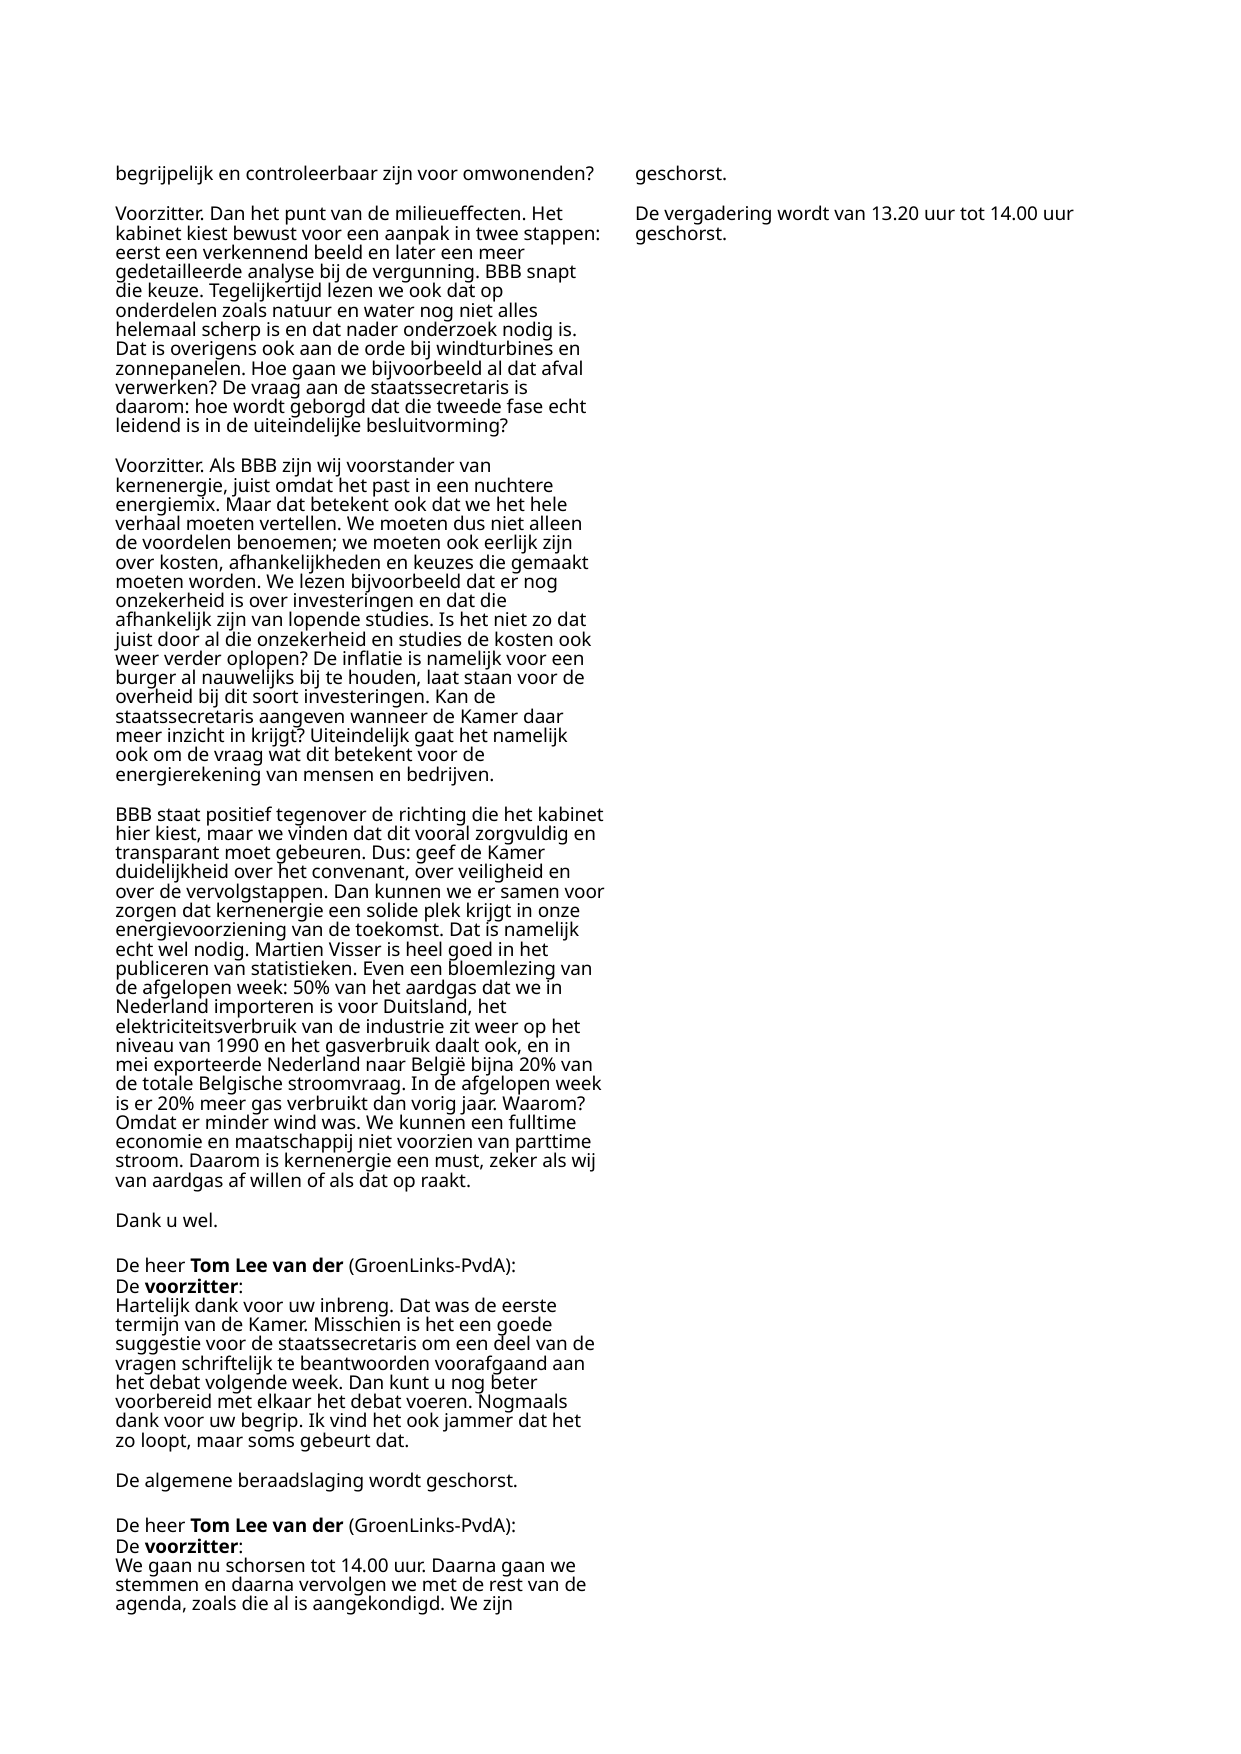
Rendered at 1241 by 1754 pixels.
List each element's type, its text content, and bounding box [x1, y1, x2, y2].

text De vergadering wordt van 13.20 uur tot 14.00 uur geschorst. [635, 205, 1125, 244]
text begrijpelijk en controleerbaar zijn voor omwonenden? [115, 165, 605, 184]
text De heer Tom Lee van der (GroenLinks-PvdA): [115, 1252, 605, 1278]
text Dank u wel. [115, 1212, 605, 1231]
text De heer Tom Lee van der (GroenLinks-PvdA): [115, 1512, 605, 1538]
text De voorzitter: [115, 1538, 605, 1557]
text De voorzitter: [115, 1278, 605, 1297]
text BBB staat positief tegenover de richting die het kabinet hier kiest, maar we vinden dat dit vooral zorgvuldig en transparant moet gebeuren. Dus: geef de Kamer duidelijkheid over het convenant, over veiligheid en over de vervolgstappen. Dan kunnen we er samen voor zorgen dat kernenergie een solide plek krijgt in onze energievoorziening van de toekomst. Dat is namelijk echt wel nodig. Martien Visser is heel goed in het publiceren van statistieken. Even een bloemlezing van de afgelopen week: 50% van het aardgas dat we in Nederland importeren is voor Duitsland, het elektriciteitsverbruik van de industrie zit weer op het niveau van 1990 en het gasverbruik daalt ook, en in mei exporteerde Nederland naar België bijna 20% van de totale Belgische stroomvraag. In de afgelopen week is er 20% meer gas verbruikt dan vorig jaar. Waarom? Omdat er minder wind was. We kunnen een fulltime economie en maatschappij niet voorzien van parttime stroom. Daarom is kernenergie een must, zeker als wij van aardgas af willen of als dat op raakt. [115, 806, 605, 1191]
text Voorzitter. Dan het punt van de milieueffecten. Het kabinet kiest bewust voor een aanpak in twee stappen: eerst een verkennend beeld en later een meer gedetailleerde analyse bij de vergunning. BBB snapt die keuze. Tegelijkertijd lezen we ook dat op onderdelen zoals natuur en water nog niet alles helemaal scherp is en dat nader onderzoek nodig is. Dat is overigens ook aan de orde bij windturbines en zonnepanelen. Hoe gaan we bijvoorbeeld al dat afval verwerken? De vraag aan de staatssecretaris is daarom: hoe wordt geborgd dat die tweede fase echt leidend is in de uiteindelijke besluitvorming? [115, 205, 605, 437]
text geschorst. [635, 165, 1125, 184]
text Voorzitter. Als BBB zijn wij voorstander van kernenergie, juist omdat het past in een nuchtere energiemix. Maar dat betekent ook dat we het hele verhaal moeten vertellen. We moeten dus niet alleen de voordelen benoemen; we moeten ook eerlijk zijn over kosten, afhankelijkheden en keuzes die gemaakt moeten worden. We lezen bijvoorbeeld dat er nog onzekerheid is over investeringen en dat die afhankelijk zijn van lopende studies. Is het niet zo dat juist door al die onzekerheid en studies de kosten ook weer verder oplopen? De inflatie is namelijk voor een burger al nauwelijks bij te houden, laat staan voor de overheid bij dit soort investeringen. Kan de staatssecretaris aangeven wanneer de Kamer daar meer inzicht in krijgt? Uiteindelijk gaat het namelijk ook om de vraag wat dit betekent voor de energierekening van mensen en bedrijven. [115, 457, 605, 785]
text De algemene beraadslaging wordt geschorst. [115, 1472, 605, 1491]
text Hartelijk dank voor uw inbreng. Dat was de eerste termijn van de Kamer. Misschien is het een goede suggestie voor de staatssecretaris om een deel van de vragen schriftelijk te beantwoorden voorafgaand aan het debat volgende week. Dan kunt u nog beter voorbereid met elkaar het debat voeren. Nogmaals dank voor uw begrip. Ik vind het ook jammer dat het zo loopt, maar soms gebeurt dat. [115, 1297, 605, 1451]
text We gaan nu schorsen tot 14.00 uur. Daarna gaan we stemmen en daarna vervolgen we met de rest van de agenda, zoals die al is aangekondigd. We zijn [115, 1557, 605, 1615]
